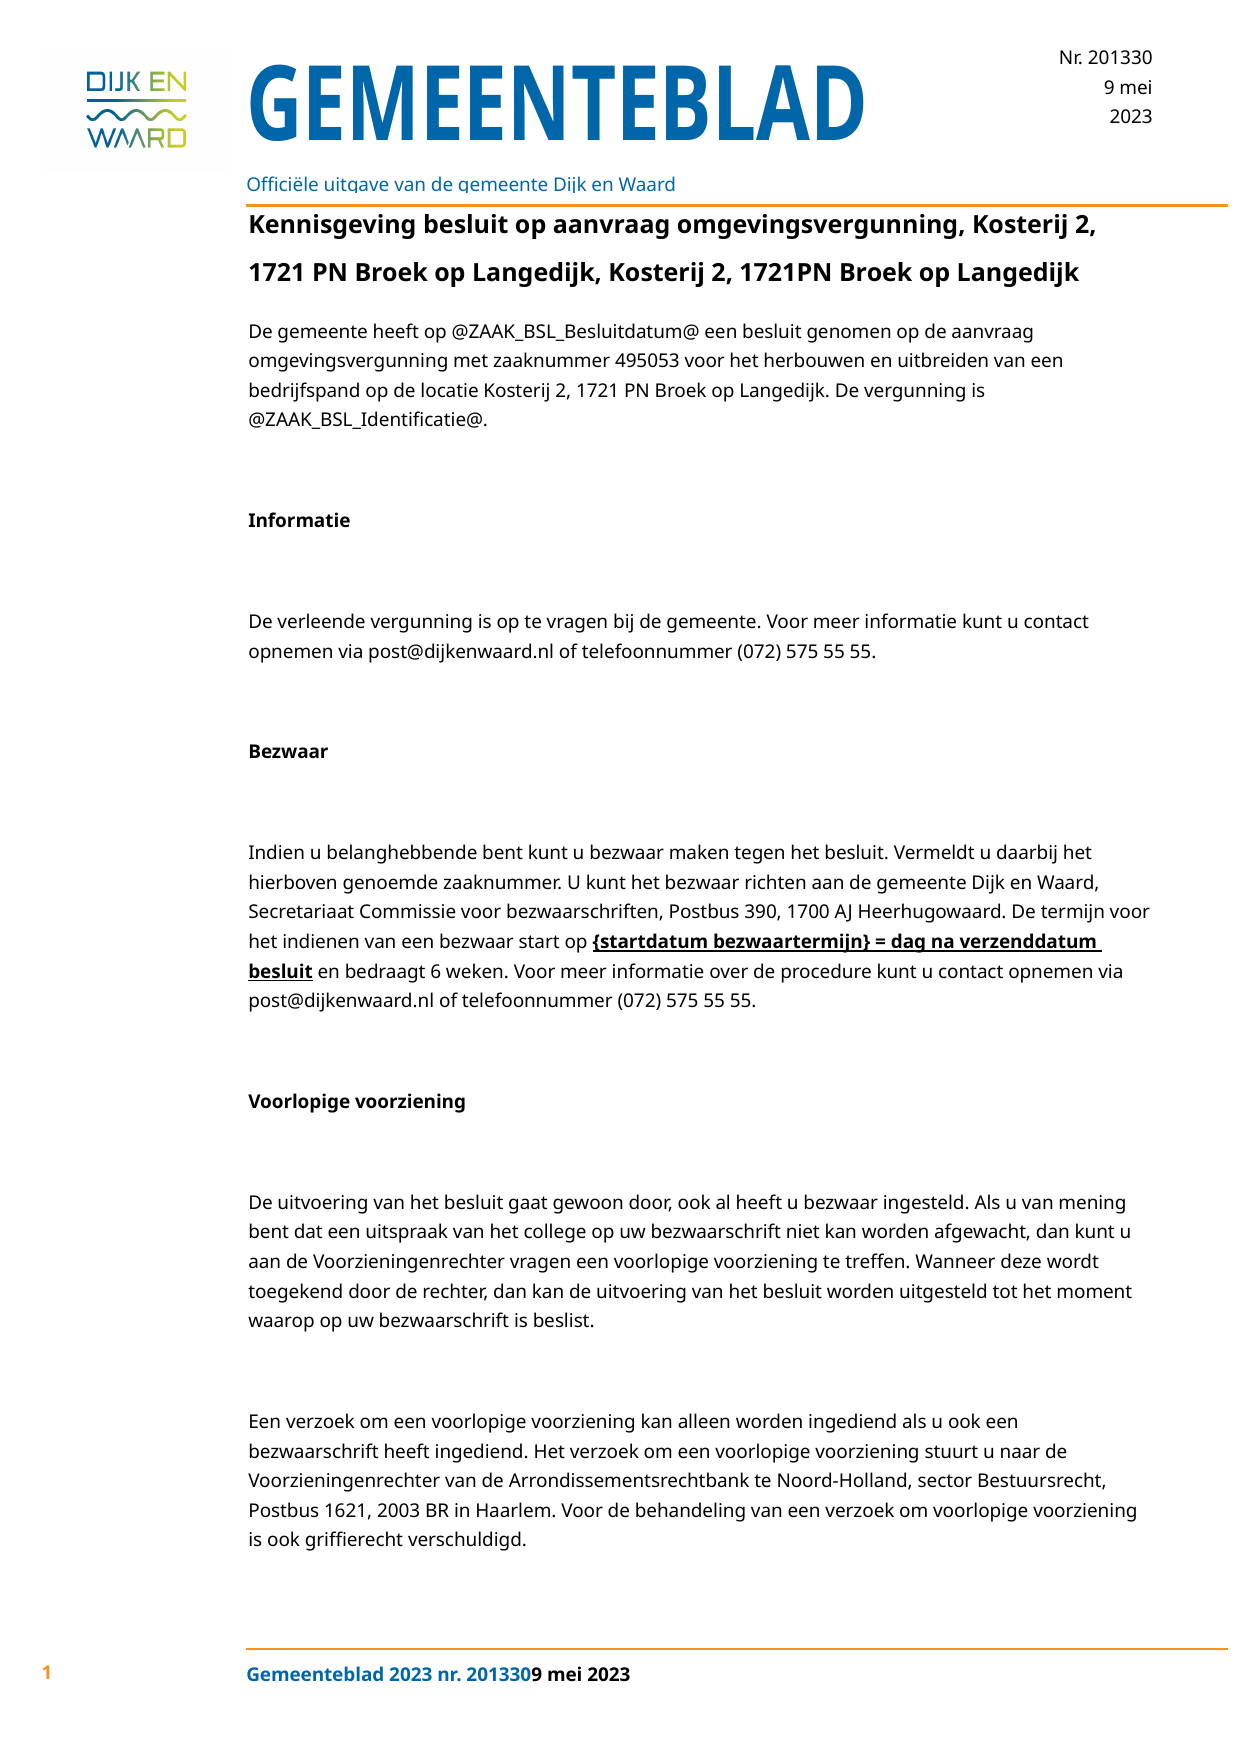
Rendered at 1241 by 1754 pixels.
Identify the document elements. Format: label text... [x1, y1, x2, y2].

text Informatie [248, 507, 1152, 533]
text De uitvoering van het besluit gaat gewoon door, ook al heeft u bezwaar ingesteld. Als u van mening bent dat een uitspraak van het college op uw bezwaarschrift niet kan worden afgewacht, dan kunt u aan de Voorzieningenrechter vragen een voorlopige voorziening te treffen. Wanneer deze wordt toegekend door de rechter, dan kan de uitvoering van het besluit worden uitgesteld tot het moment waarop op uw bezwaarschrift is beslist. [248, 1189, 1152, 1333]
text Bezwaar [248, 739, 1152, 764]
text De verleende vergunning is op te vragen bij de gemeente. Voor meer informatie kunt u contact opnemen via post@dijkenwaard.nl of telefoonnummer (072) 575 55 55. [248, 608, 1152, 664]
picture [41, 47, 231, 172]
text Kennisgeving besluit op aanvraag omgevingsvergunning, Kosterij 2, 1721 PN Broek op Langedijk, Kosterij 2, 1721PN Broek op Langedijk [248, 207, 1152, 288]
text Een verzoek om een voorlopige voorziening kan alleen worden ingediend als u ook een bezwaarschrift heeft ingediend. Het verzoek om een voorlopige voorziening stuurt u naar de Voorzieningenrechter van de Arrondissementsrechtbank te Noord-Holland, sector Bestuursrecht, Postbus 1621, 2003 BR in Haarlem. Voor de behandeling van een verzoek om voorlopige voorziening is ook griffierecht verschuldigd. [248, 1408, 1152, 1552]
text Indien u belanghebbende bent kunt u bezwaar maken tegen het besluit. Vermeldt u daarbij het hierboven genoemde zaaknummer. U kunt het bezwaar richten aan de gemeente Dijk en Waard, Secretariaat Commissie voor bezwaarschriften, Postbus 390, 1700 AJ Heerhugowaard. De termijn voor het indienen van een bezwaar start op {startdatum bezwaartermijn} = dag na verzenddatum besluit en bedraagt 6 weken. Voor meer informatie over de procedure kunt u contact opnemen via post@dijkenwaard.nl of telefoonnummer (072) 575 55 55. [248, 839, 1152, 1013]
text Voorlopige voorziening [248, 1088, 1152, 1114]
text De gemeente heeft op @ZAAK_BSL_Besluitdatum@ een besluit genomen op de aanvraag omgevingsvergunning met zaaknummer 495053 voor het herbouwen en uitbreiden van een bedrijfspand op de locatie Kosterij 2, 1721 PN Broek op Langedijk. De vergunning is @ZAAK_BSL_Identificatie@. [248, 318, 1152, 432]
